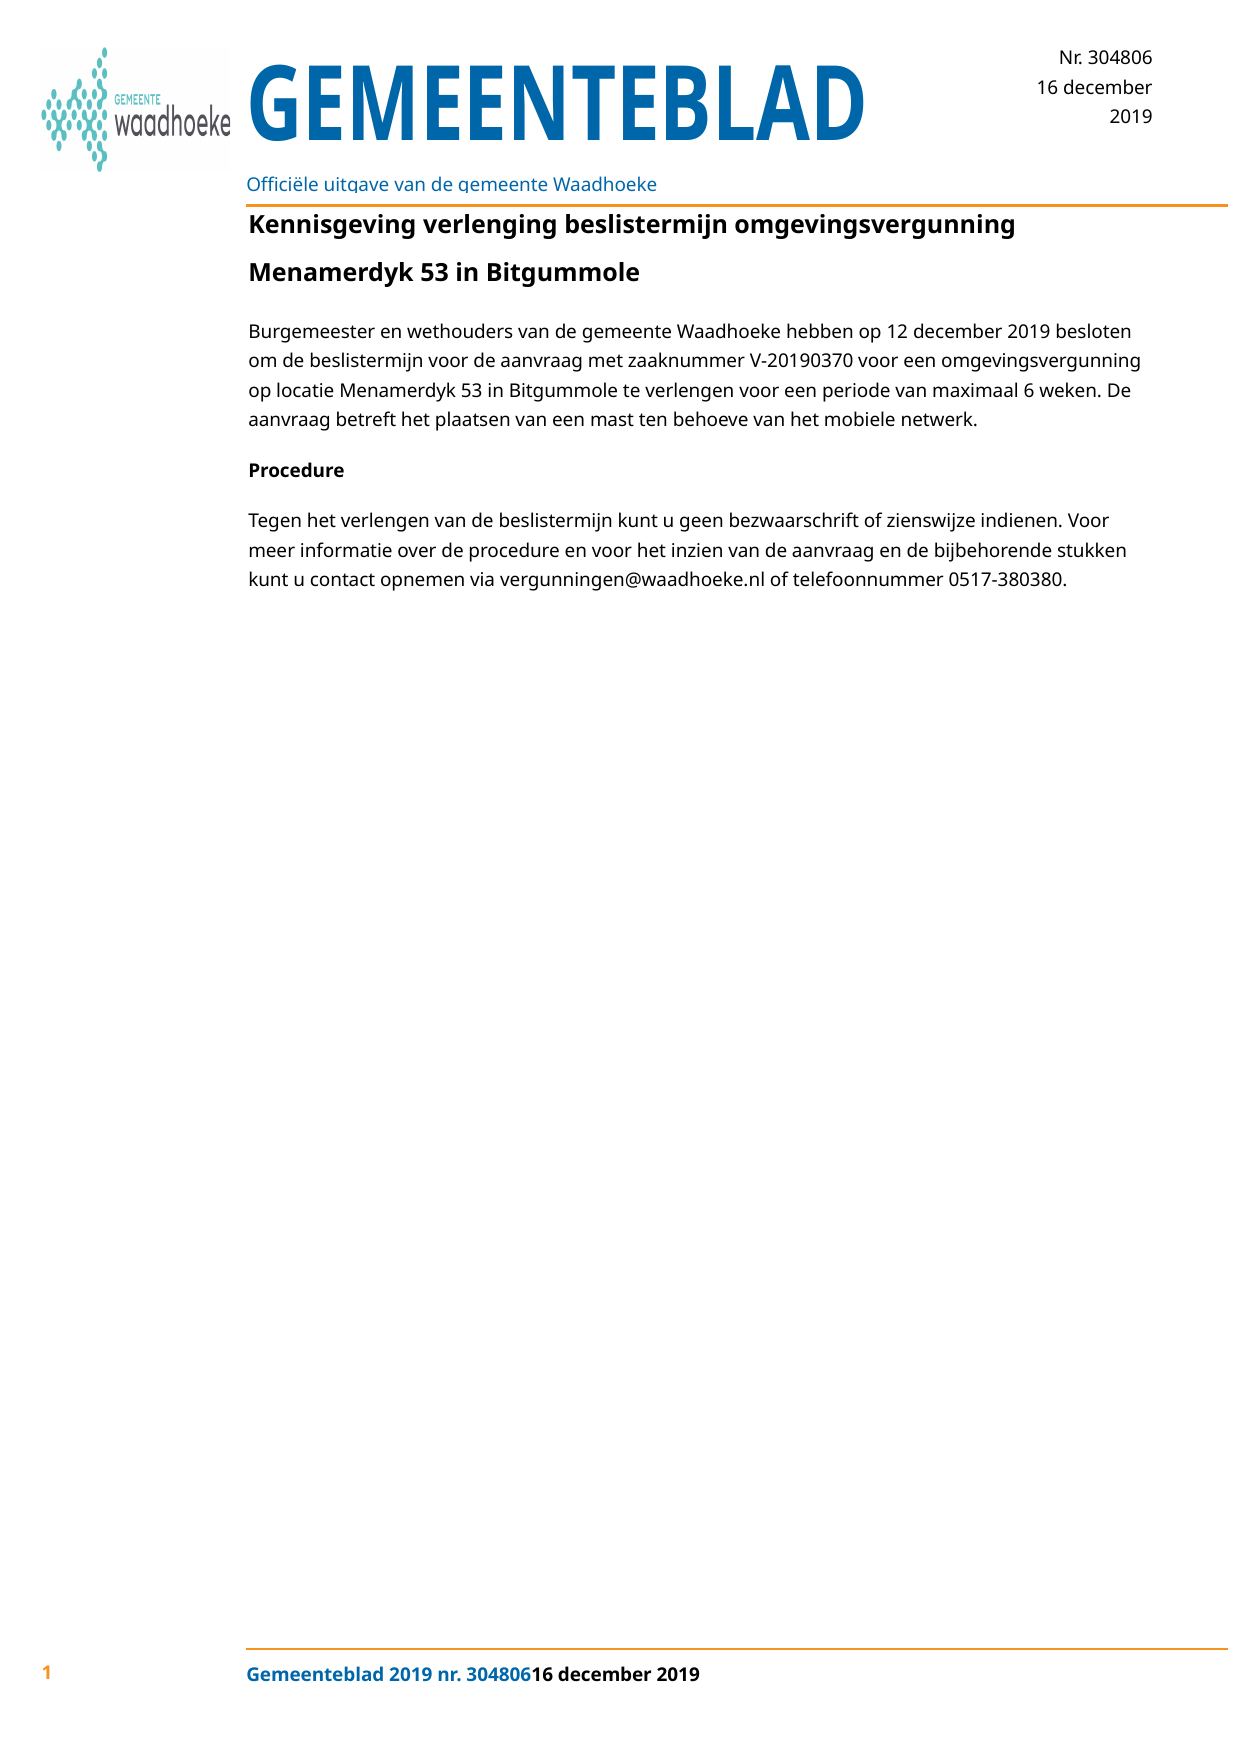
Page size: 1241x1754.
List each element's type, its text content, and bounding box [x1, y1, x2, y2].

picture [41, 47, 231, 172]
text Kennisgeving verlenging beslistermijn omgevingsvergunning Menamerdyk 53 in Bitgummole [248, 207, 1152, 288]
text Burgemeester en wethouders van de gemeente Waadhoeke hebben op 12 december 2019 besloten om de beslistermijn voor de aanvraag met zaaknummer V-20190370 voor een omgevingsvergunning op locatie Menamerdyk 53 in Bitgummole te verlengen voor een periode van maximaal 6 weken. De aanvraag betreft het plaatsen van een mast ten behoeve van het mobiele netwerk. [248, 318, 1152, 432]
text Procedure [248, 457, 1152, 483]
text Tegen het verlengen van de beslistermijn kunt u geen bezwaarschrift of zienswijze indienen. Voor meer informatie over de procedure en voor het inzien van de aanvraag en de bijbehorende stukken kunt u contact opnemen via vergunningen@waadhoeke.nl of telefoonnummer 0517-380380. [248, 507, 1152, 592]
